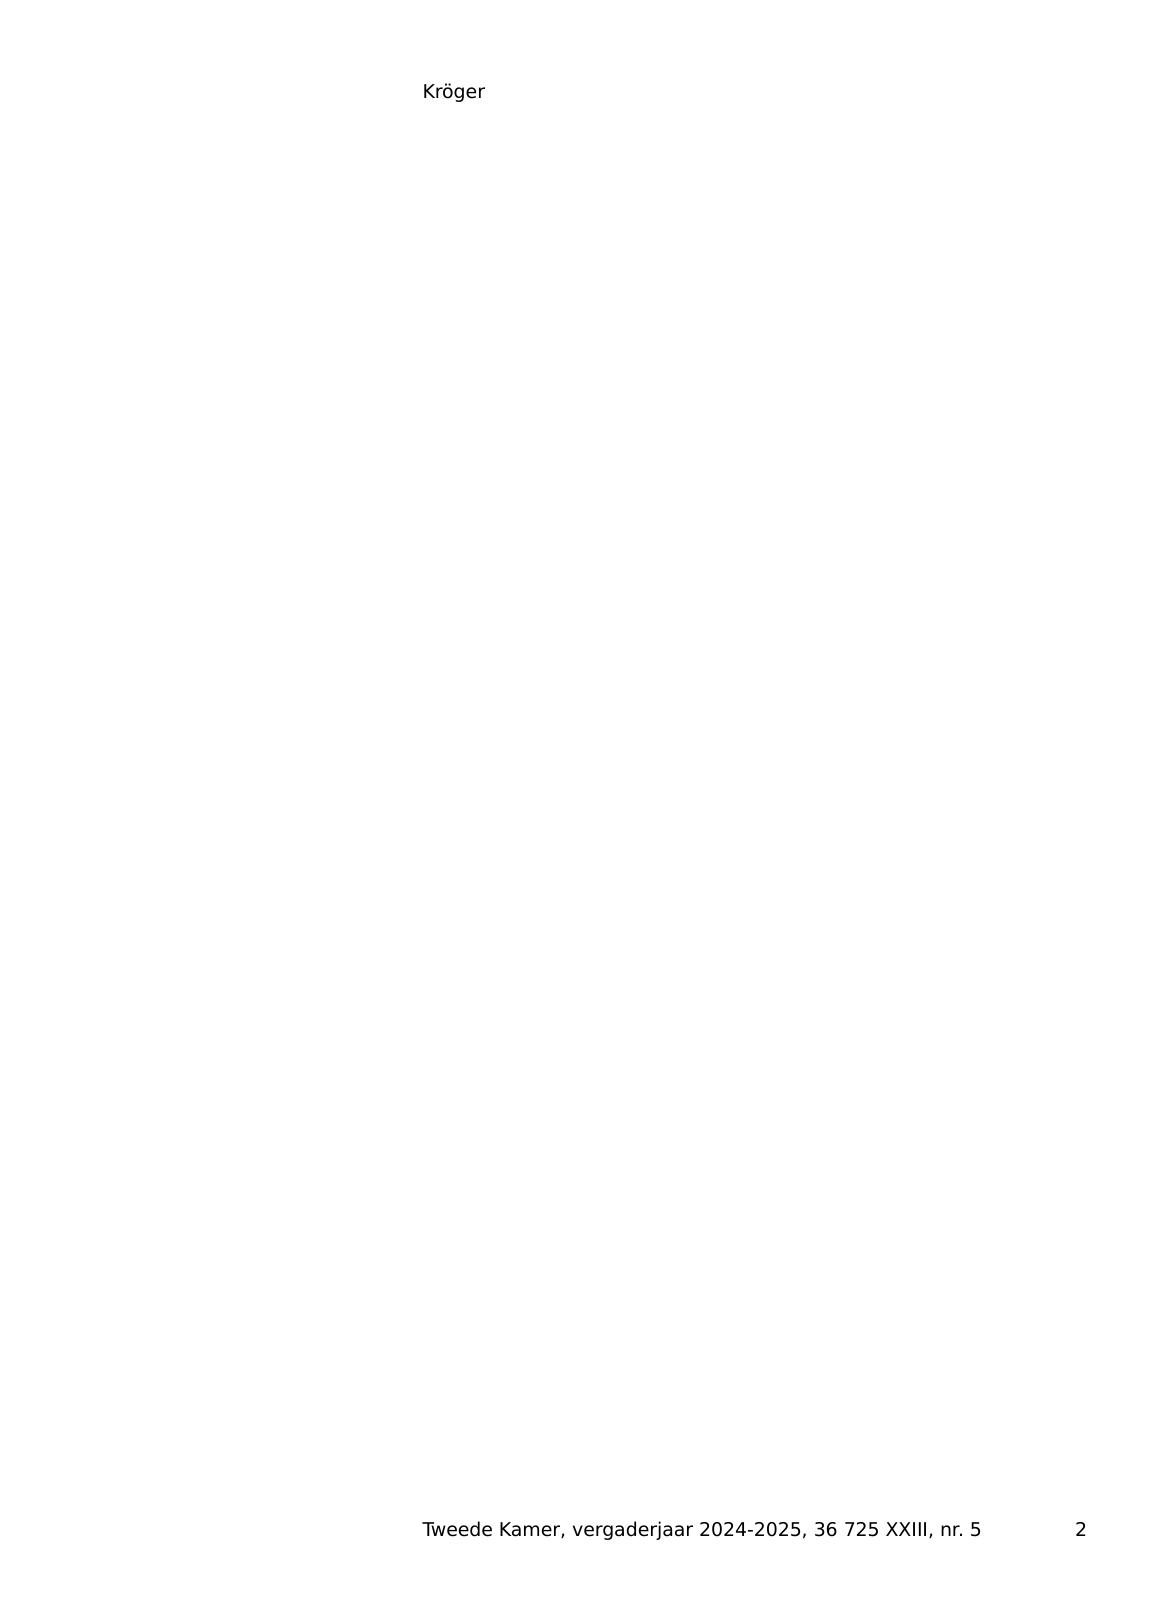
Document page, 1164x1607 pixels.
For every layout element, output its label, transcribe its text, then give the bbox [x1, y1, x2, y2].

text Kröger [422, 59, 1087, 103]
